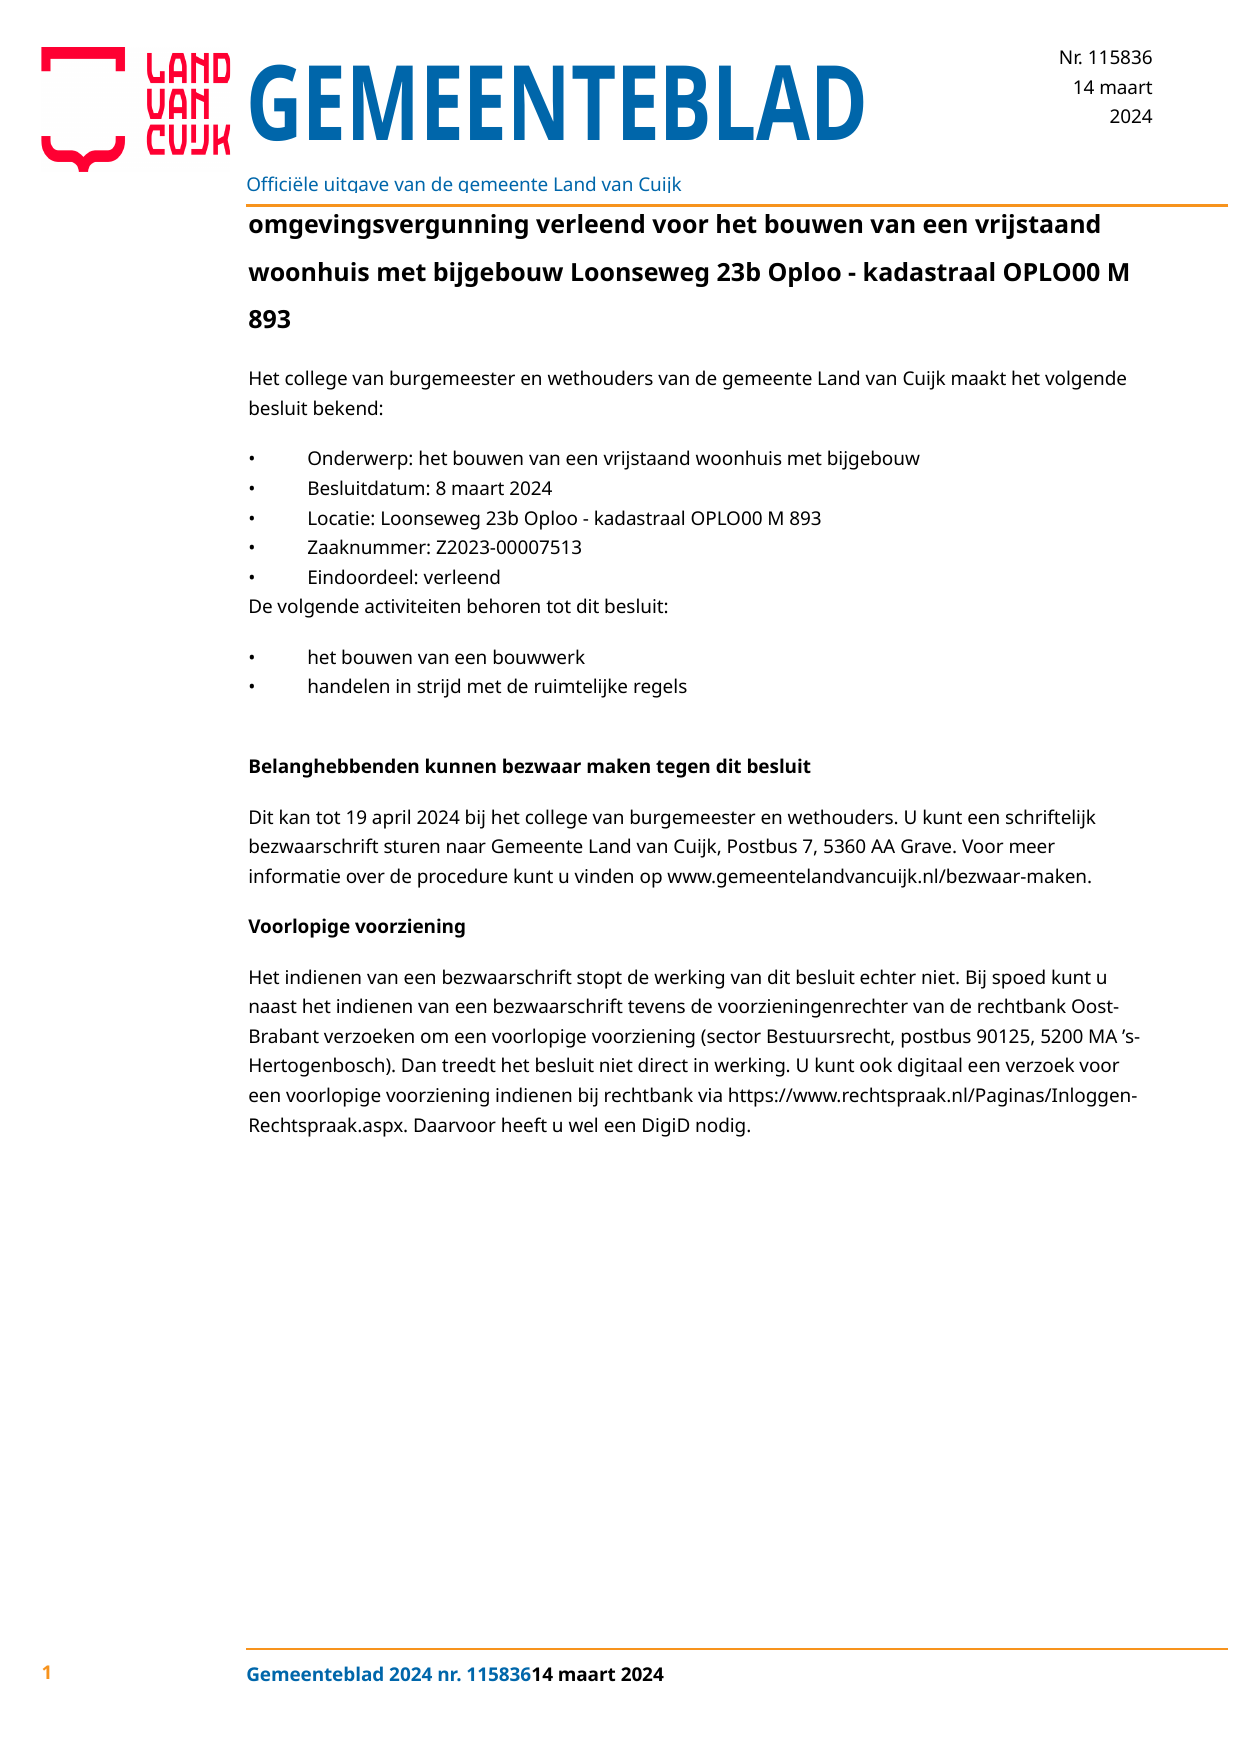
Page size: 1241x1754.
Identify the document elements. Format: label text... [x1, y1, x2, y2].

text Dit kan tot 19 april 2024 bij het college van burgemeester en wethouders. U kunt een schriftelijk bezwaarschrift sturen naar Gemeente Land van Cuijk, Postbus 7, 5360 AA Grave. Voor meer informatie over de procedure kunt u vinden op www.gemeentelandvancuijk.nl/bezwaar-maken. [248, 804, 1152, 889]
list Besluitdatum: 8 maart 2024 [248, 475, 1152, 501]
list Eindoordeel: verleend [248, 564, 1152, 589]
list het bouwen van een bouwwerk [248, 644, 1152, 669]
text Voorlopige voorziening [248, 913, 1152, 939]
list Locatie: Loonseweg 23b Oploo - kadastraal OPLO00 M 893 [248, 505, 1152, 530]
picture [41, 47, 231, 172]
list Onderwerp: het bouwen van een vrijstaand woonhuis met bijgebouw [248, 446, 1152, 471]
text Het indienen van een bezwaarschrift stopt de werking van dit besluit echter niet. Bij spoed kunt u naast het indienen van een bezwaarschrift tevens de voorzieningenrechter van de rechtbank Oost-Brabant verzoeken om een voorlopige voorziening (sector Bestuursrecht, postbus 90125, 5200 MA ’s-Hertogenbosch). Dan treedt het besluit niet direct in werking. U kunt ook digitaal een verzoek voor een voorlopige voorziening indienen bij rechtbank via https://www.rechtspraak.nl/Paginas/Inloggen-Rechtspraak.aspx. Daarvoor heeft u wel een DigiD nodig. [248, 964, 1152, 1137]
list Zaaknummer: Z2023-00007513 [248, 534, 1152, 560]
text De volgende activiteiten behoren tot dit besluit: [248, 593, 1152, 619]
text omgevingsvergunning verleend voor het bouwen van een vrijstaand woonhuis met bijgebouw Loonseweg 23b Oploo - kadastraal OPLO00 M 893 [248, 207, 1152, 336]
text Belanghebbenden kunnen bezwaar maken tegen dit besluit [248, 753, 1152, 779]
list handelen in strijd met de ruimtelijke regels [248, 673, 1152, 699]
text Het college van burgemeester en wethouders van de gemeente Land van Cuijk maakt het volgende besluit bekend: [248, 366, 1152, 421]
